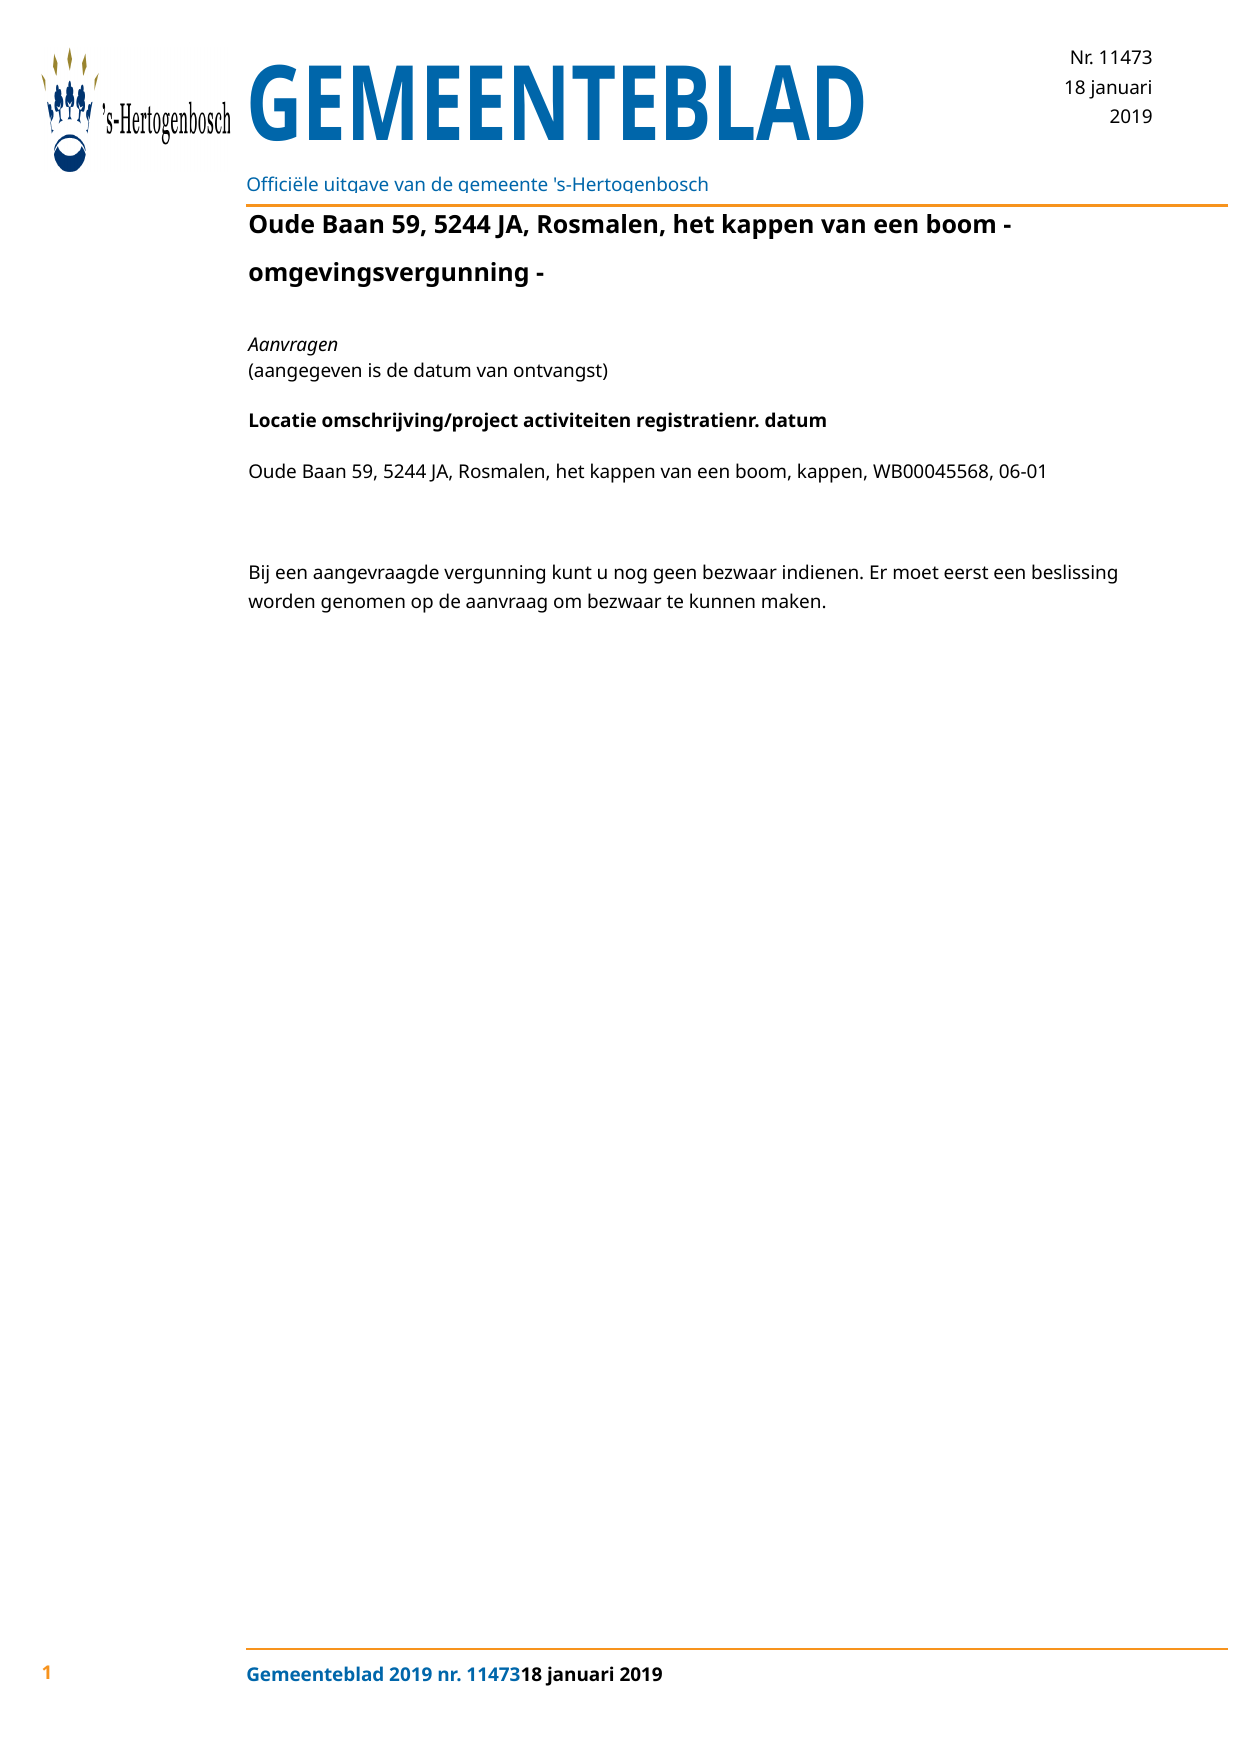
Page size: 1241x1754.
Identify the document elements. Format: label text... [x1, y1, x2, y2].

text Locatie omschrijving/project activiteiten registratienr. datum [248, 408, 1152, 433]
text Bij een aangevraagde vergunning kunt u nog geen bezwaar indienen. Er moet eerst een beslissing worden genomen op de aanvraag om bezwaar te kunnen maken. [248, 559, 1152, 614]
picture [41, 47, 231, 172]
text Oude Baan 59, 5244 JA, Rosmalen, het kappen van een boom, kappen, WB00045568, 06-01 [248, 458, 1152, 484]
text (aangegeven is de datum van ontvangst) [248, 357, 1152, 383]
text Oude Baan 59, 5244 JA, Rosmalen, het kappen van een boom - omgevingsvergunning - [248, 207, 1152, 288]
text Aanvragen [248, 331, 1152, 357]
